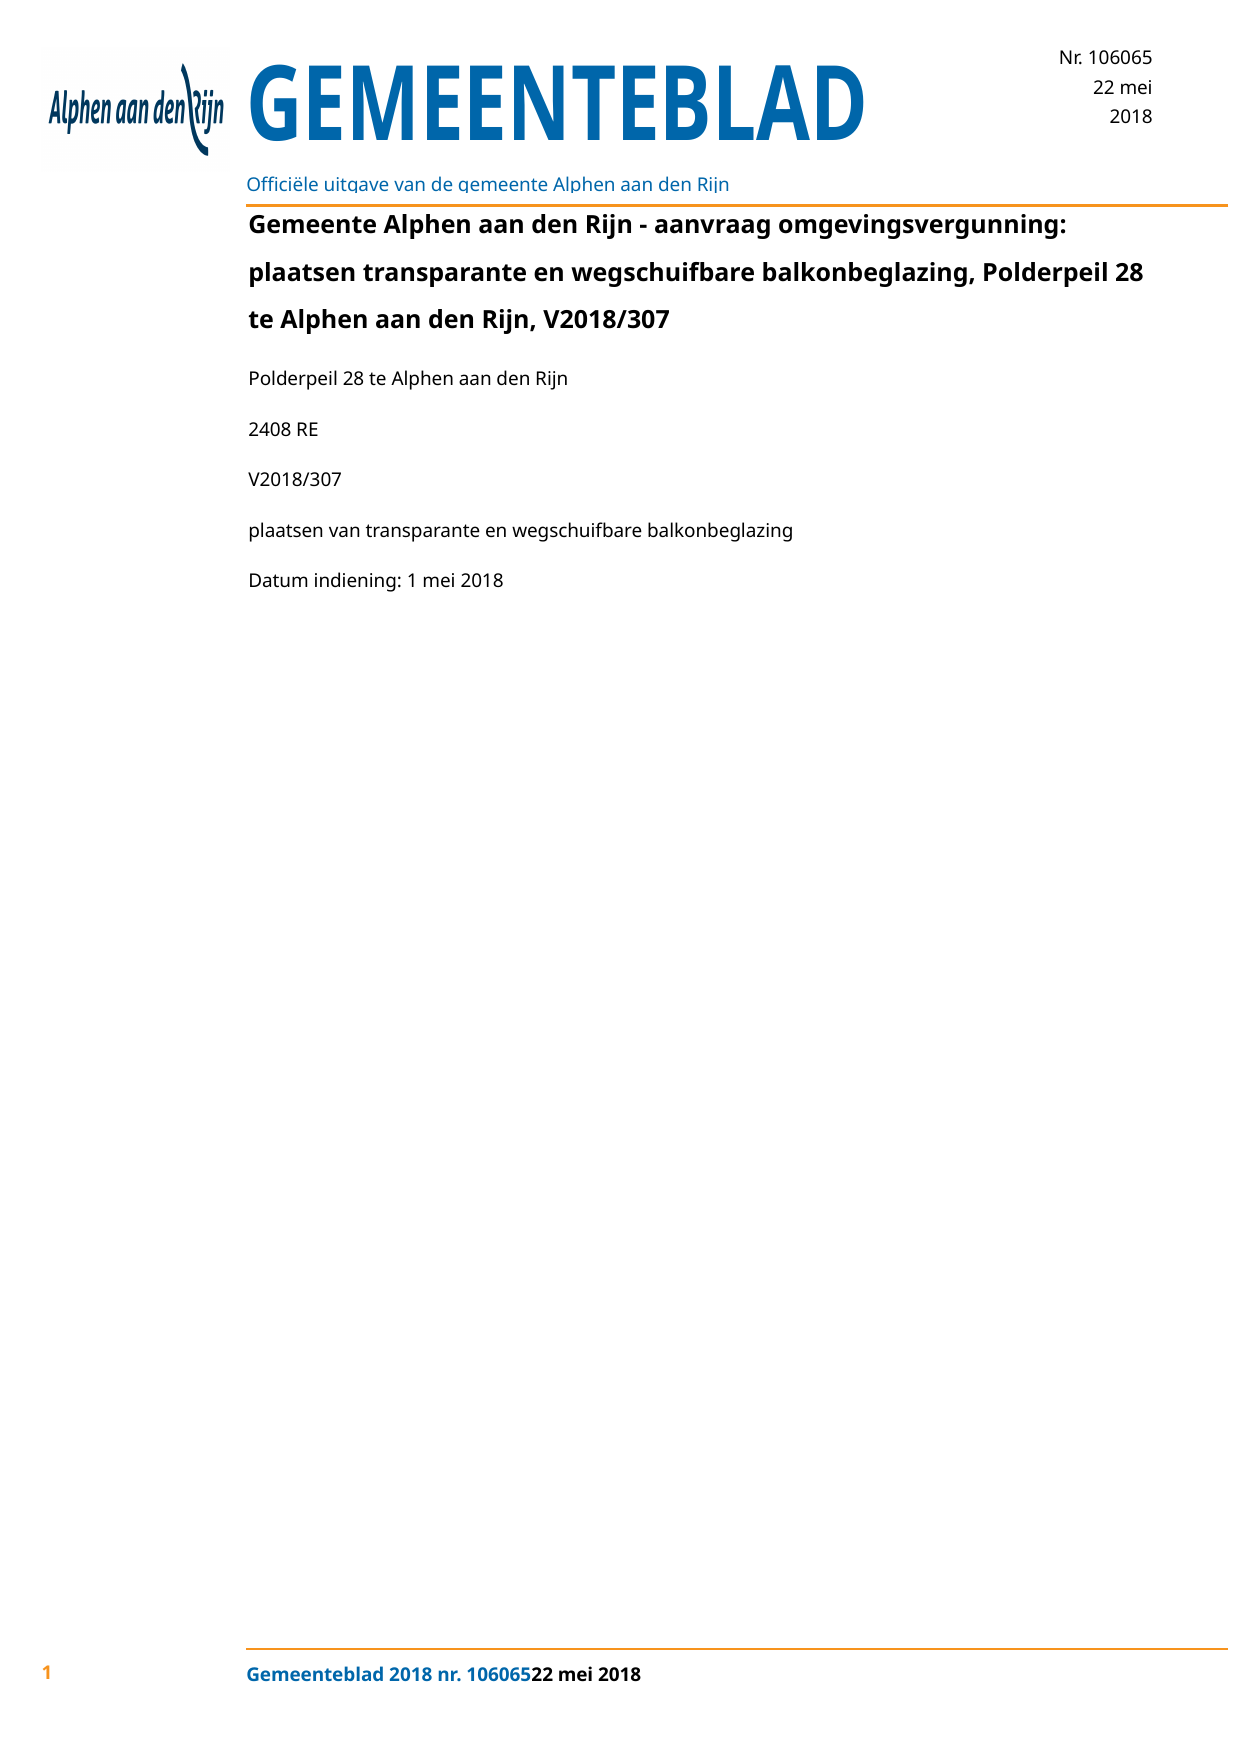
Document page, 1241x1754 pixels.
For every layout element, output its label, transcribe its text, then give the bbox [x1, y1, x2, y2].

picture [41, 47, 231, 172]
text Gemeente Alphen aan den Rijn - aanvraag omgevingsvergunning: plaatsen transparante en wegschuifbare balkonbeglazing, Polderpeil 28 te Alphen aan den Rijn, V2018/307 [248, 207, 1152, 336]
text Polderpeil 28 te Alphen aan den Rijn [248, 366, 1152, 391]
text plaatsen van transparante en wegschuifbare balkonbeglazing [248, 517, 1152, 542]
text 2408 RE [248, 416, 1152, 442]
text V2018/307 [248, 466, 1152, 492]
text Datum indiening: 1 mei 2018 [248, 567, 1152, 593]
